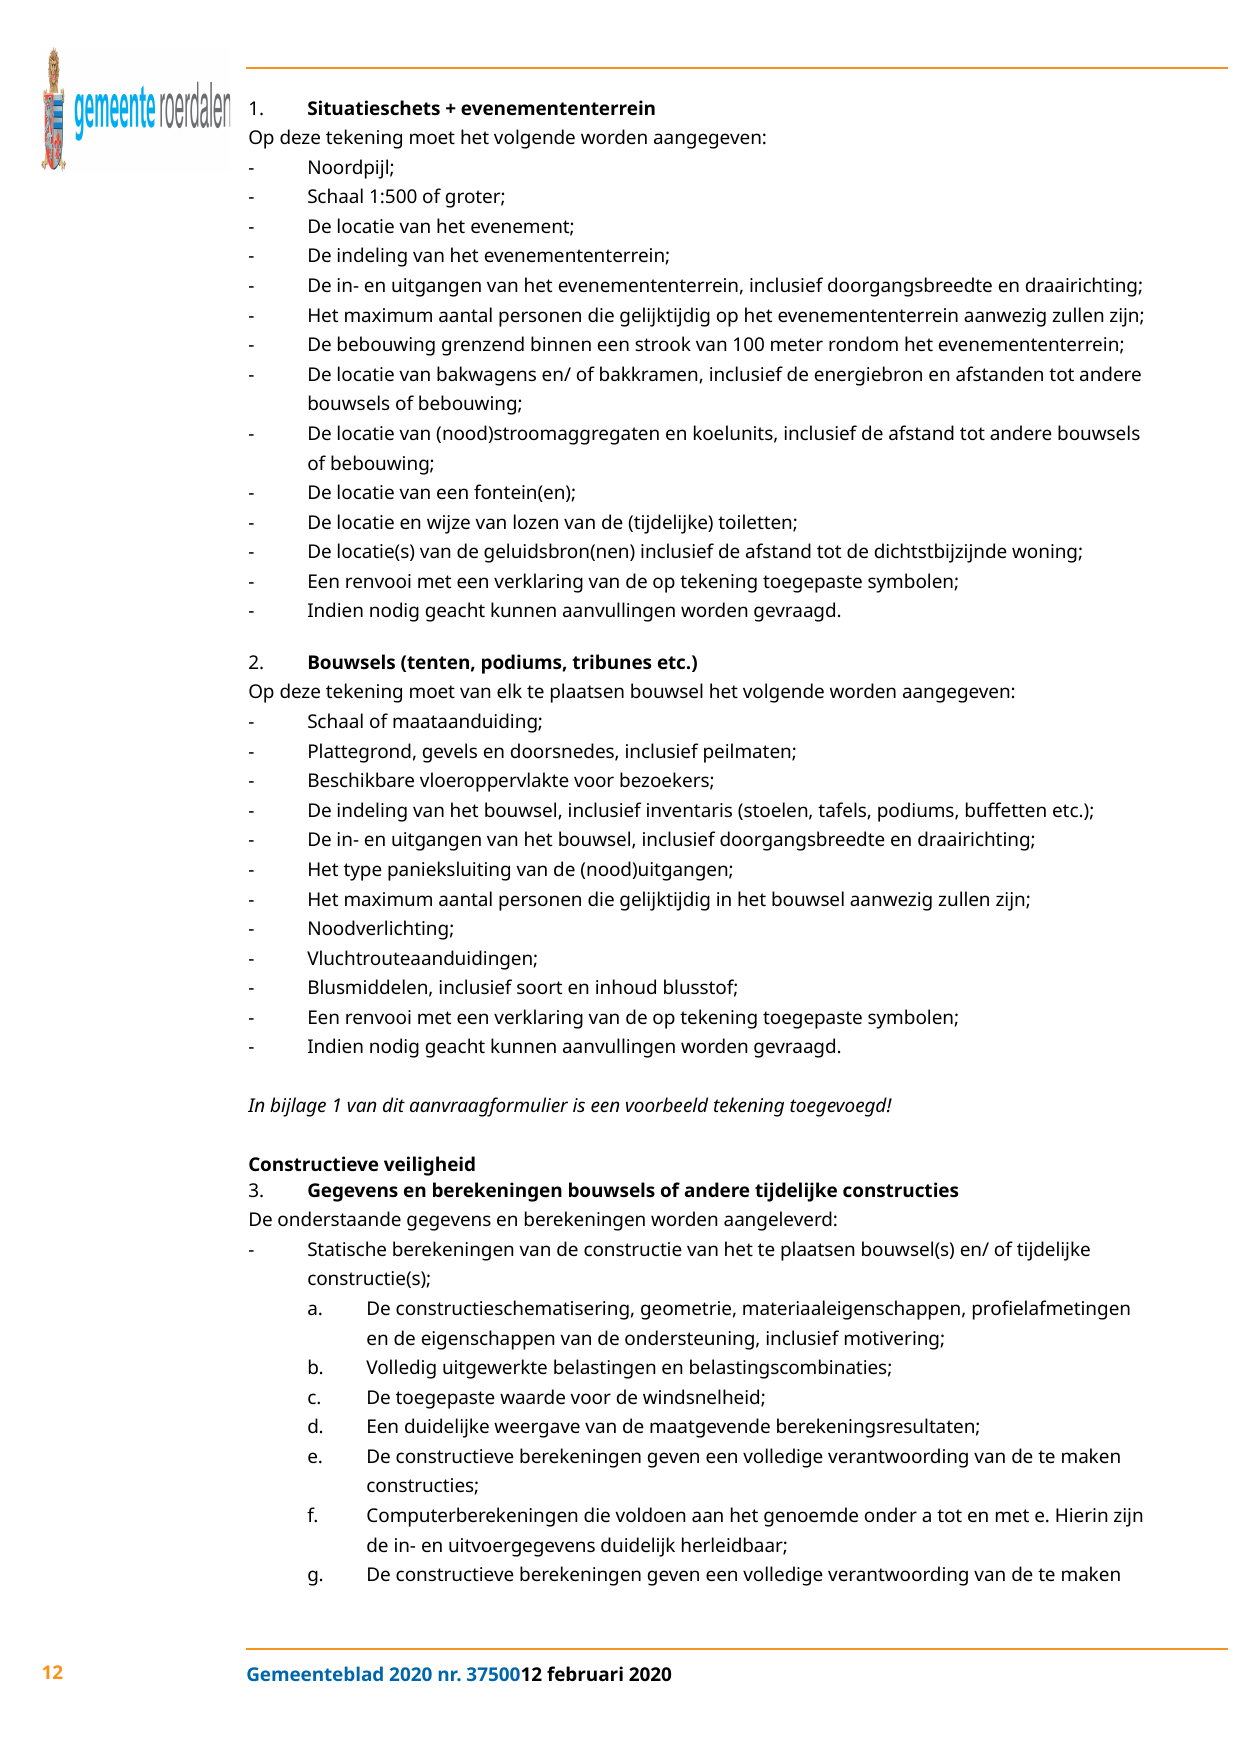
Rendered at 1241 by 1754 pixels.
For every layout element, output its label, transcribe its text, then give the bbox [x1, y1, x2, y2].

table_cell [248, 624, 1152, 649]
table_header Constructieve veiligheid [248, 1151, 1152, 1177]
table_cell Gegevens en berekeningen bouwsels of andere tijdelijke constructies De onderstaande gegevens en berekeningen worden aangeleverd: Statische berekeningen van de constructie van het te plaatsen bouwsel(s) en/ of tijdelijke constructie(s); De constructieschematisering, geometrie, materiaaleigenschappen, profielafmetingen en de eigenschappen van de ondersteuning, inclusief motivering; Volledig uitgewerkte belastingen en belastingscombinaties; De toegepaste waarde voor de windsnelheid; Een duidelijke weergave van de maatgevende berekeningsresultaten; De constructieve berekeningen geven een volledige verantwoording van de te maken constructies; Computerberekeningen die voldoen aan het genoemde onder a tot en met e. Hierin zijn de in- en uitvoergegevens duidelijk herleidbaar; De constructieve berekeningen geven een volledige verantwoording van de te maken [248, 1177, 1152, 1587]
table_cell Situatieschets + evenemententerrein Op deze tekening moet het volgende worden aangegeven: Noordpijl; Schaal 1:500 of groter; De locatie van het evenement; De indeling van het evenemententerrein; De in- en uitgangen van het evenemententerrein, inclusief doorgangsbreedte en draairichting; Het maximum aantal personen die gelijktijdig op het evenemententerrein aanwezig zullen zijn; De bebouwing grenzend binnen een strook van 100 meter rondom het evenemententerrein; De locatie van bakwagens en/ of bakkramen, inclusief de energiebron en afstanden tot andere bouwsels of bebouwing; De locatie van (nood)stroomaggregaten en koelunits, inclusief de afstand tot andere bouwsels of bebouwing; De locatie van een fontein(en); De locatie en wijze van lozen van de (tijdelijke) toiletten; De locatie(s) van de geluidsbron(nen) inclusief de afstand tot de dichtstbijzijnde woning; Een renvooi met een verklaring van de op tekening toegepaste symbolen; Indien nodig geacht kunnen aanvullingen worden gevraagd. [248, 95, 1152, 623]
table_cell Bouwsels (tenten, podiums, tribunes etc.) Op deze tekening moet van elk te plaatsen bouwsel het volgende worden aangegeven: Schaal of maataanduiding; Plattegrond, gevels en doorsnedes, inclusief peilmaten; Beschikbare vloeroppervlakte voor bezoekers; De indeling van het bouwsel, inclusief inventaris (stoelen, tafels, podiums, buffetten etc.); De in- en uitgangen van het bouwsel, inclusief doorgangsbreedte en draairichting; Het type panieksluiting van de (nood)uitgangen; Het maximum aantal personen die gelijktijdig in het bouwsel aanwezig zullen zijn; Noodverlichting; Vluchtrouteaanduidingen; Blusmiddelen, inclusief soort en inhoud blusstof; Een renvooi met een verklaring van de op tekening toegepaste symbolen; Indien nodig geacht kunnen aanvullingen worden gevraagd. [248, 649, 1152, 1059]
picture [41, 47, 231, 172]
table_header In bijlage 1 van dit aanvraagformulier is een voorbeeld tekening toegevoegd! [248, 1093, 1152, 1118]
